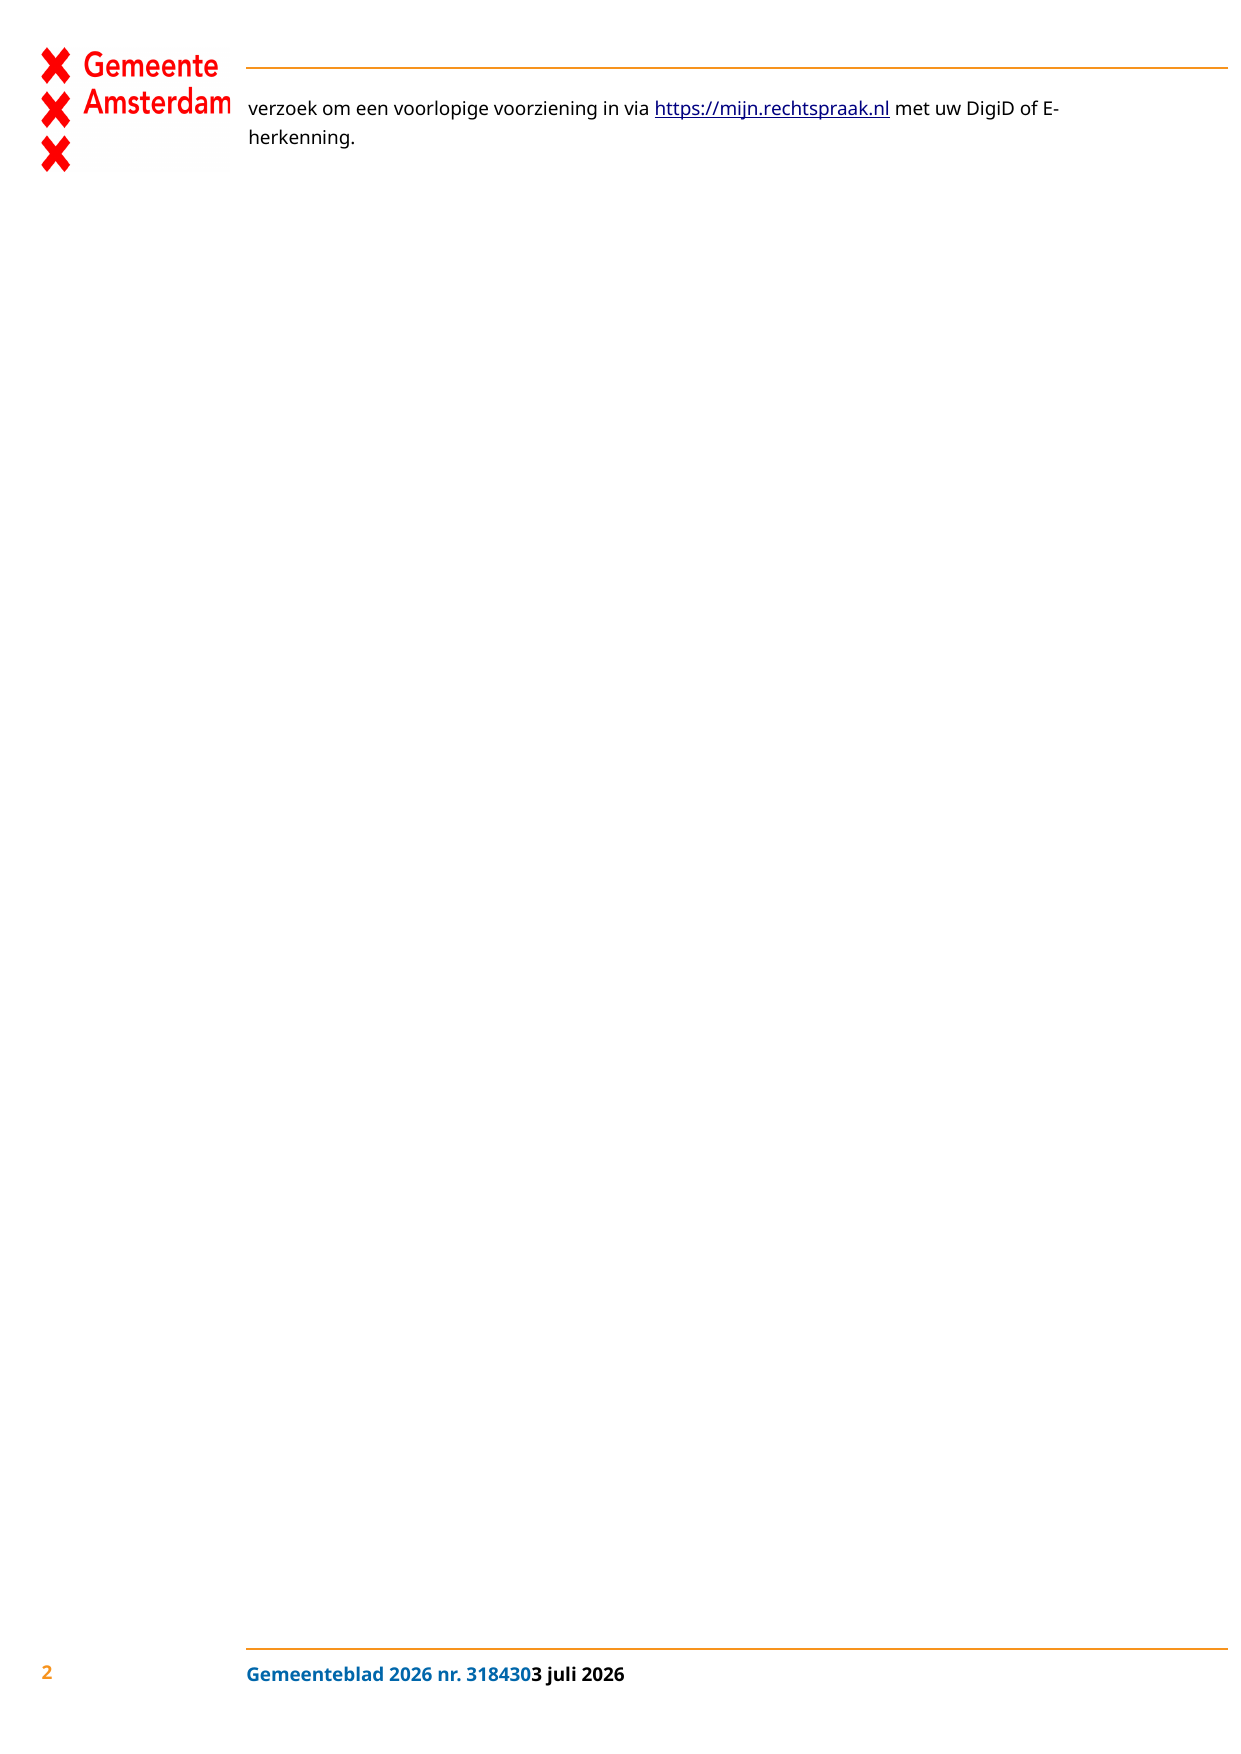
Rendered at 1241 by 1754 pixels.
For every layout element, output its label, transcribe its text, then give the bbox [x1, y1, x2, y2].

text verzoek om een voorlopige voorziening in via https://mijn.rechtspraak.nl met uw DigiD of E-herkenning. [248, 95, 1152, 150]
picture [41, 47, 231, 172]
